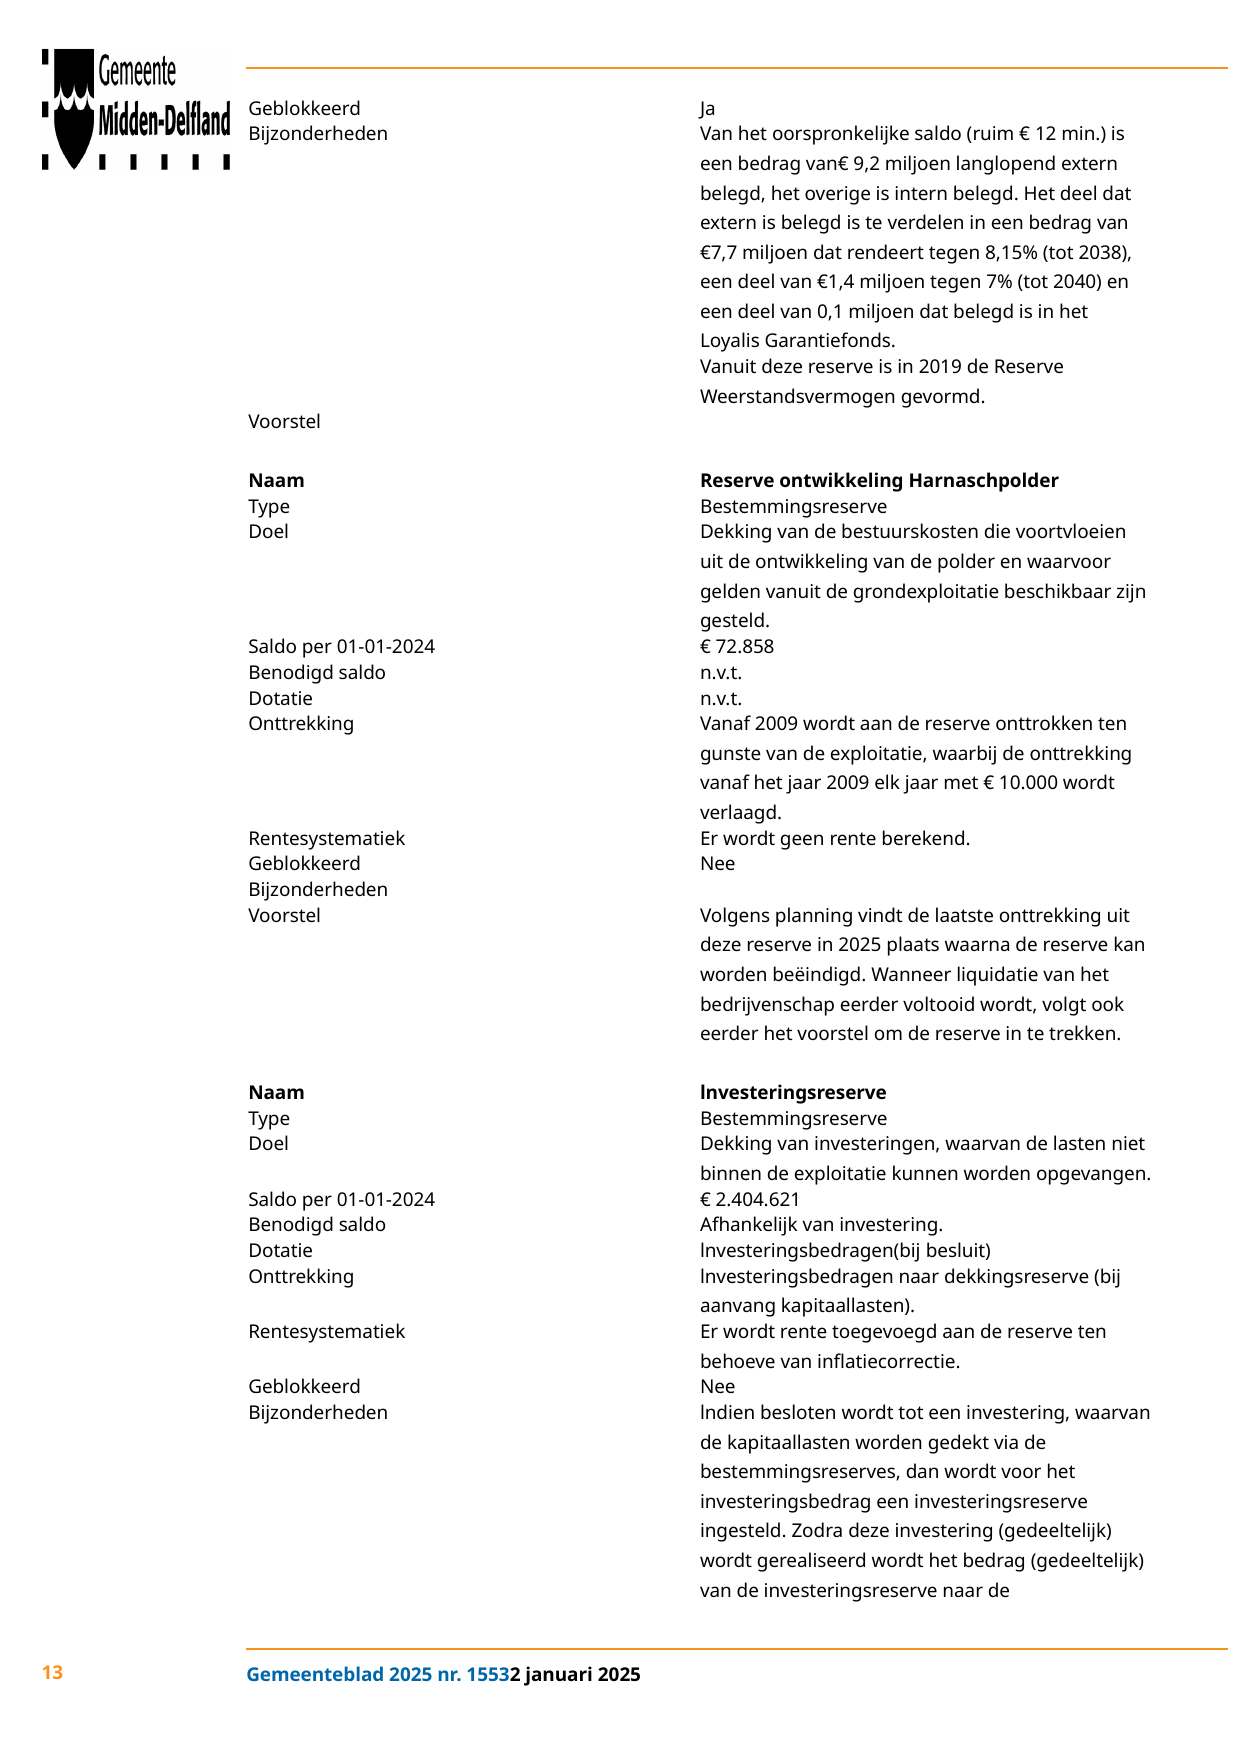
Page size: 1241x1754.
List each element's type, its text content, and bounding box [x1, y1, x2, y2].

table_cell Dotatie [248, 1237, 700, 1263]
table_cell Type [248, 493, 700, 519]
table_header Reserve ontwikkeling Harnaschpolder [700, 467, 1152, 493]
table_cell Ja [700, 95, 1152, 121]
table_cell Vanaf 2009 wordt aan de reserve onttrokken ten gunste van de exploitatie, waarbij de onttrekking vanaf het jaar 2009 elk jaar met € 10.000 wordt verlaagd. [700, 710, 1152, 825]
table_header Naam [248, 467, 700, 493]
table_cell Van het oorspronkelijke saldo (ruim € 12 min.) is een bedrag van€ 9,2 miljoen langlopend extern belegd, het overige is intern belegd. Het deel dat extern is belegd is te verdelen in een bedrag van €7,7 miljoen dat rendeert tegen 8,15% (tot 2038), een deel van €1,4 miljoen tegen 7% (tot 2040) en een deel van 0,1 miljoen dat belegd is in het Loyalis Garantiefonds. [700, 121, 1152, 353]
table_cell Dekking van de bestuurskosten die voortvloeien uit de ontwikkeling van de polder en waarvoor gelden vanuit de grondexploitatie beschikbaar zijn gesteld. [700, 519, 1152, 633]
table_cell Bijzonderheden [248, 121, 700, 353]
table_cell Voorstel [248, 409, 700, 434]
table_cell Er wordt rente toegevoegd aan de reserve ten behoeve van inflatiecorrectie. [700, 1318, 1152, 1374]
table_cell Volgens planning vindt de laatste onttrekking uit deze reserve in 2025 plaats waarna de reserve kan worden beëindigd. Wanneer liquidatie van het bedrijvenschap eerder voltooid wordt, volgt ook eerder het voorstel om de reserve in te trekken. [700, 902, 1152, 1046]
table_cell lndien besloten wordt tot een investering, waarvan de kapitaallasten worden gedekt via de bestemmingsreserves, dan wordt voor het investeringsbedrag een investeringsreserve ingesteld. Zodra deze investering (gedeeltelijk) wordt gerealiseerd wordt het bedrag (gedeeltelijk) van de investeringsreserve naar de [700, 1399, 1152, 1603]
table_cell n.v.t. [700, 659, 1152, 685]
table_cell Er wordt geen rente berekend. [700, 825, 1152, 851]
table_cell Voorstel [248, 902, 700, 1046]
table_cell [248, 353, 700, 409]
table_cell € 72.858 [700, 633, 1152, 659]
table_cell Saldo per 01-01-2024 [248, 633, 700, 659]
table_cell Onttrekking [248, 710, 700, 825]
table_cell Rentesystematiek [248, 1318, 700, 1374]
table_cell Bijzonderheden [248, 1399, 700, 1603]
table_cell lnvesteringsbedragen(bij besluit) [700, 1237, 1152, 1263]
table_cell Rentesystematiek [248, 825, 700, 851]
table_cell Geblokkeerd [248, 1374, 700, 1399]
table_cell Doel [248, 1131, 700, 1186]
table_cell Dekking van investeringen, waarvan de lasten niet binnen de exploitatie kunnen worden opgevangen. [700, 1131, 1152, 1186]
table_header Naam [248, 1079, 700, 1105]
table_cell Benodigd saldo [248, 659, 700, 685]
table_cell [700, 876, 1152, 902]
table_cell Dotatie [248, 685, 700, 710]
picture [41, 47, 231, 172]
table_header lnvesteringsreserve [700, 1079, 1152, 1105]
table_cell n.v.t. [700, 685, 1152, 710]
table_cell Bijzonderheden [248, 876, 700, 902]
table_cell Nee [700, 851, 1152, 876]
table_cell Geblokkeerd [248, 95, 700, 121]
table_cell Nee [700, 1374, 1152, 1399]
table_cell Vanuit deze reserve is in 2019 de Reserve Weerstandsvermogen gevormd. [700, 353, 1152, 409]
table_cell Afhankelijk van investering. [700, 1212, 1152, 1237]
table_cell [700, 409, 1152, 434]
table_cell € 2.404.621 [700, 1186, 1152, 1212]
table_cell Bestemmingsreserve [700, 1105, 1152, 1131]
table_cell Onttrekking [248, 1263, 700, 1318]
table_cell Benodigd saldo [248, 1212, 700, 1237]
table_cell Type [248, 1105, 700, 1131]
table_cell Doel [248, 519, 700, 633]
table_cell Bestemmingsreserve [700, 493, 1152, 519]
table_cell Geblokkeerd [248, 851, 700, 876]
table_cell Saldo per 01-01-2024 [248, 1186, 700, 1212]
table_cell lnvesteringsbedragen naar dekkingsreserve (bij aanvang kapitaallasten). [700, 1263, 1152, 1318]
